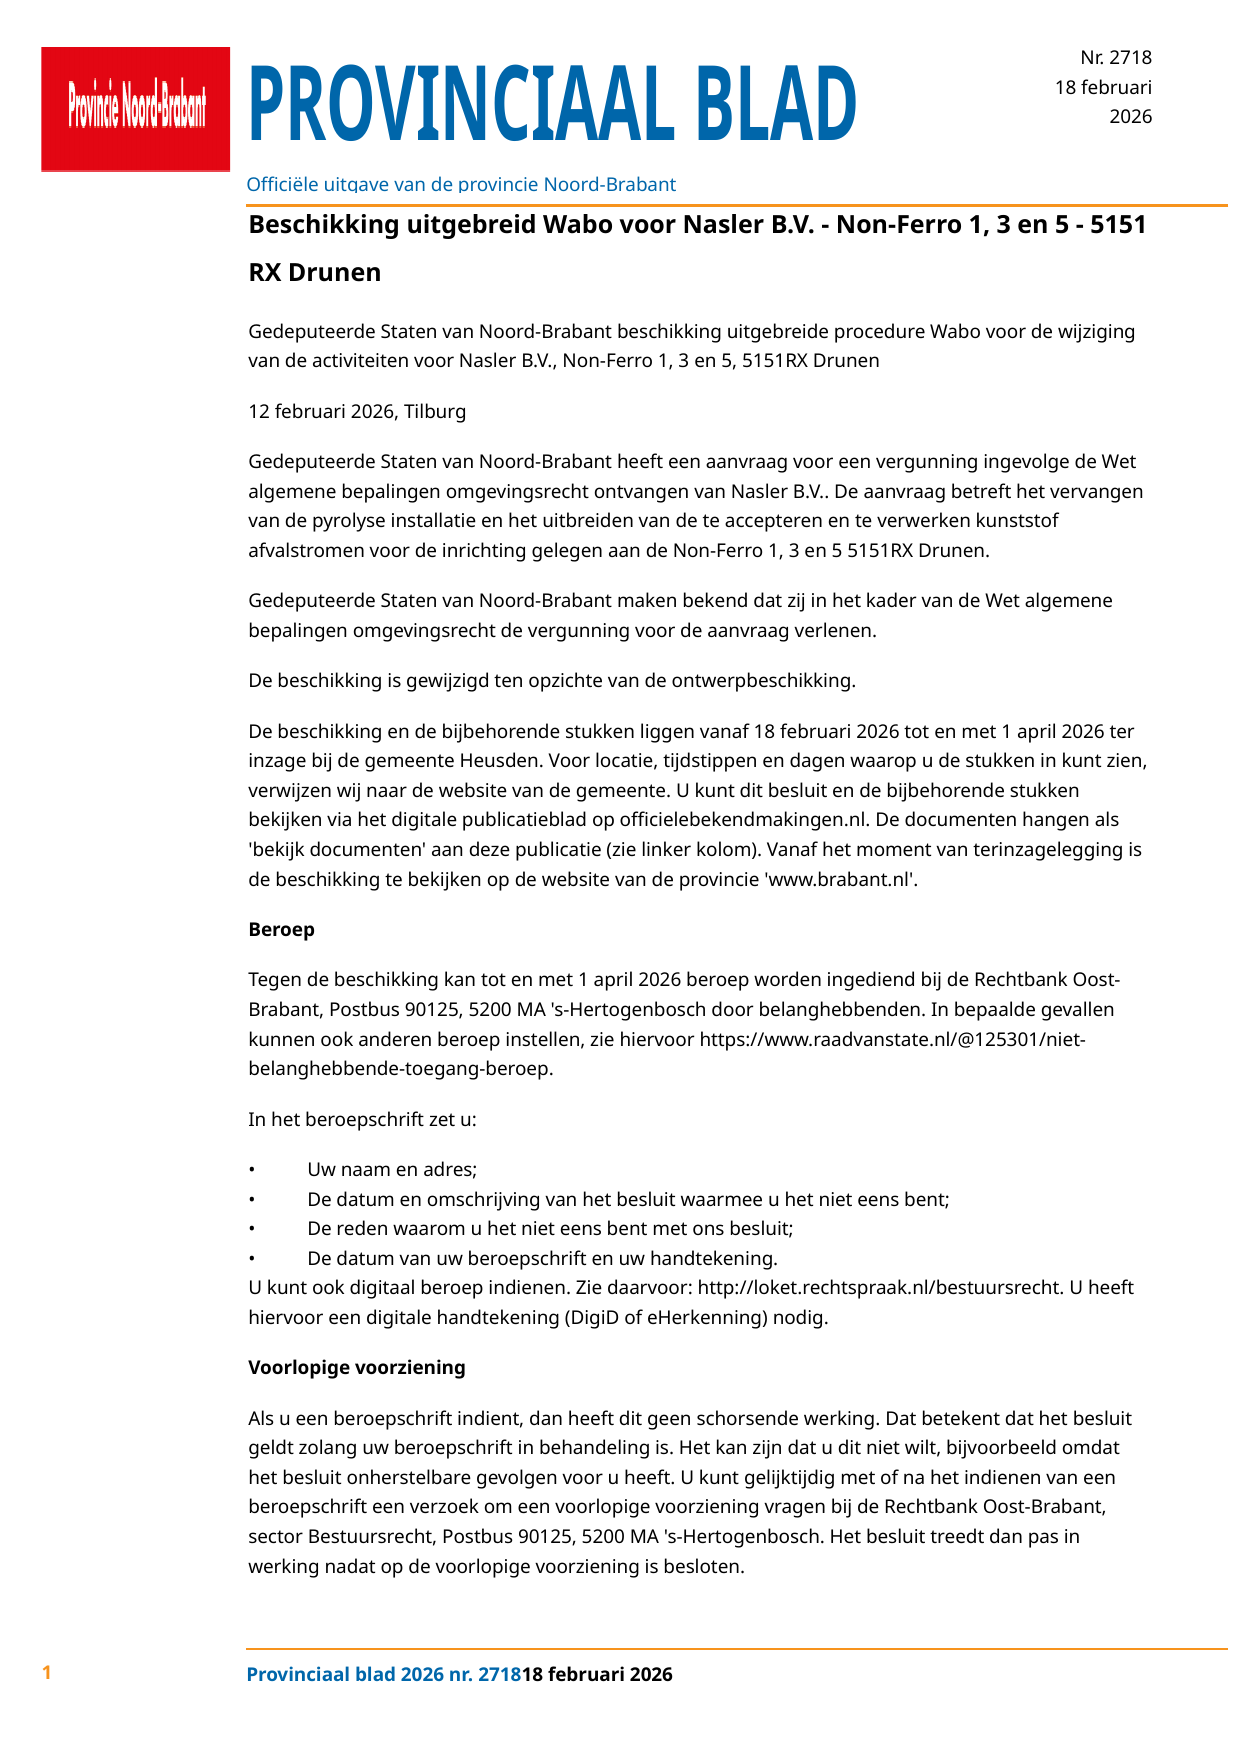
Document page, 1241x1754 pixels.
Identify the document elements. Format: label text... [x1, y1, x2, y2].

text In het beroepschrift zet u: [248, 1106, 1152, 1132]
list De reden waarom u het niet eens bent met ons besluit; [248, 1215, 1152, 1241]
text U kunt ook digitaal beroep indienen. Zie daarvoor: http://loket.rechtspraak.nl/bestuursrecht. U heeft hiervoor een digitale handtekening (DigiD of eHerkenning) nodig. [248, 1274, 1152, 1330]
text Voorlopige voorziening [248, 1354, 1152, 1380]
text Gedeputeerde Staten van Noord-Brabant maken bekend dat zij in het kader van de Wet algemene bepalingen omgevingsrecht de vergunning voor de aanvraag verlenen. [248, 587, 1152, 643]
text 12 februari 2026, Tilburg [248, 398, 1152, 424]
text Gedeputeerde Staten van Noord-Brabant beschikking uitgebreide procedure Wabo voor de wijziging van de activiteiten voor Nasler B.V., Non-Ferro 1, 3 en 5, 5151RX Drunen [248, 318, 1152, 373]
text Gedeputeerde Staten van Noord-Brabant heeft een aanvraag voor een vergunning ingevolge de Wet algemene bepalingen omgevingsrecht ontvangen van Nasler B.V.. De aanvraag betreft het vervangen van de pyrolyse installatie en het uitbreiden van de te accepteren en te verwerken kunststof afvalstromen voor de inrichting gelegen aan de Non-Ferro 1, 3 en 5 5151RX Drunen. [248, 448, 1152, 563]
text Beroep [248, 916, 1152, 942]
text De beschikking en de bijbehorende stukken liggen vanaf 18 februari 2026 tot en met 1 april 2026 ter inzage bij de gemeente Heusden. Voor locatie, tijdstippen en dagen waarop u de stukken in kunt zien, verwijzen wij naar de website van de gemeente. U kunt dit besluit en de bijbehorende stukken bekijken via het digitale publicatieblad op officielebekendmakingen.nl. De documenten hangen als 'bekijk documenten' aan deze publicatie (zie linker kolom). Vanaf het moment van terinzagelegging is de beschikking te bekijken op de website van de provincie 'www.brabant.nl'. [248, 718, 1152, 892]
text Als u een beroepschrift indient, dan heeft dit geen schorsende werking. Dat betekent dat het besluit geldt zolang uw beroepschrift in behandeling is. Het kan zijn dat u dit niet wilt, bijvoorbeeld omdat het besluit onherstelbare gevolgen voor u heeft. U kunt gelijktijdig met of na het indienen van een beroepschrift een verzoek om een voorlopige voorziening vragen bij de Rechtbank Oost-Brabant, sector Bestuursrecht, Postbus 90125, 5200 MA 's‑Hertogenbosch. Het besluit treedt dan pas in werking nadat op de voorlopige voorziening is besloten. [248, 1405, 1152, 1579]
text Beschikking uitgebreid Wabo voor Nasler B.V. - Non-Ferro 1, 3 en 5 - 5151 RX Drunen [248, 207, 1152, 288]
picture [41, 47, 231, 172]
text De beschikking is gewijzigd ten opzichte van de ontwerpbeschikking. [248, 667, 1152, 693]
list De datum en omschrijving van het besluit waarmee u het niet eens bent; [248, 1186, 1152, 1212]
list De datum van uw beroepschrift en uw handtekening. [248, 1245, 1152, 1271]
text Tegen de beschikking kan tot en met 1 april 2026 beroep worden ingediend bij de Rechtbank Oost-Brabant, Postbus 90125, 5200 MA 's-Hertogenbosch door belanghebbenden. In bepaalde gevallen kunnen ook anderen beroep instellen, zie hiervoor https://www.raadvanstate.nl/@125301/niet-belanghebbende-toegang-beroep. [248, 967, 1152, 1081]
list Uw naam en adres; [248, 1156, 1152, 1182]
